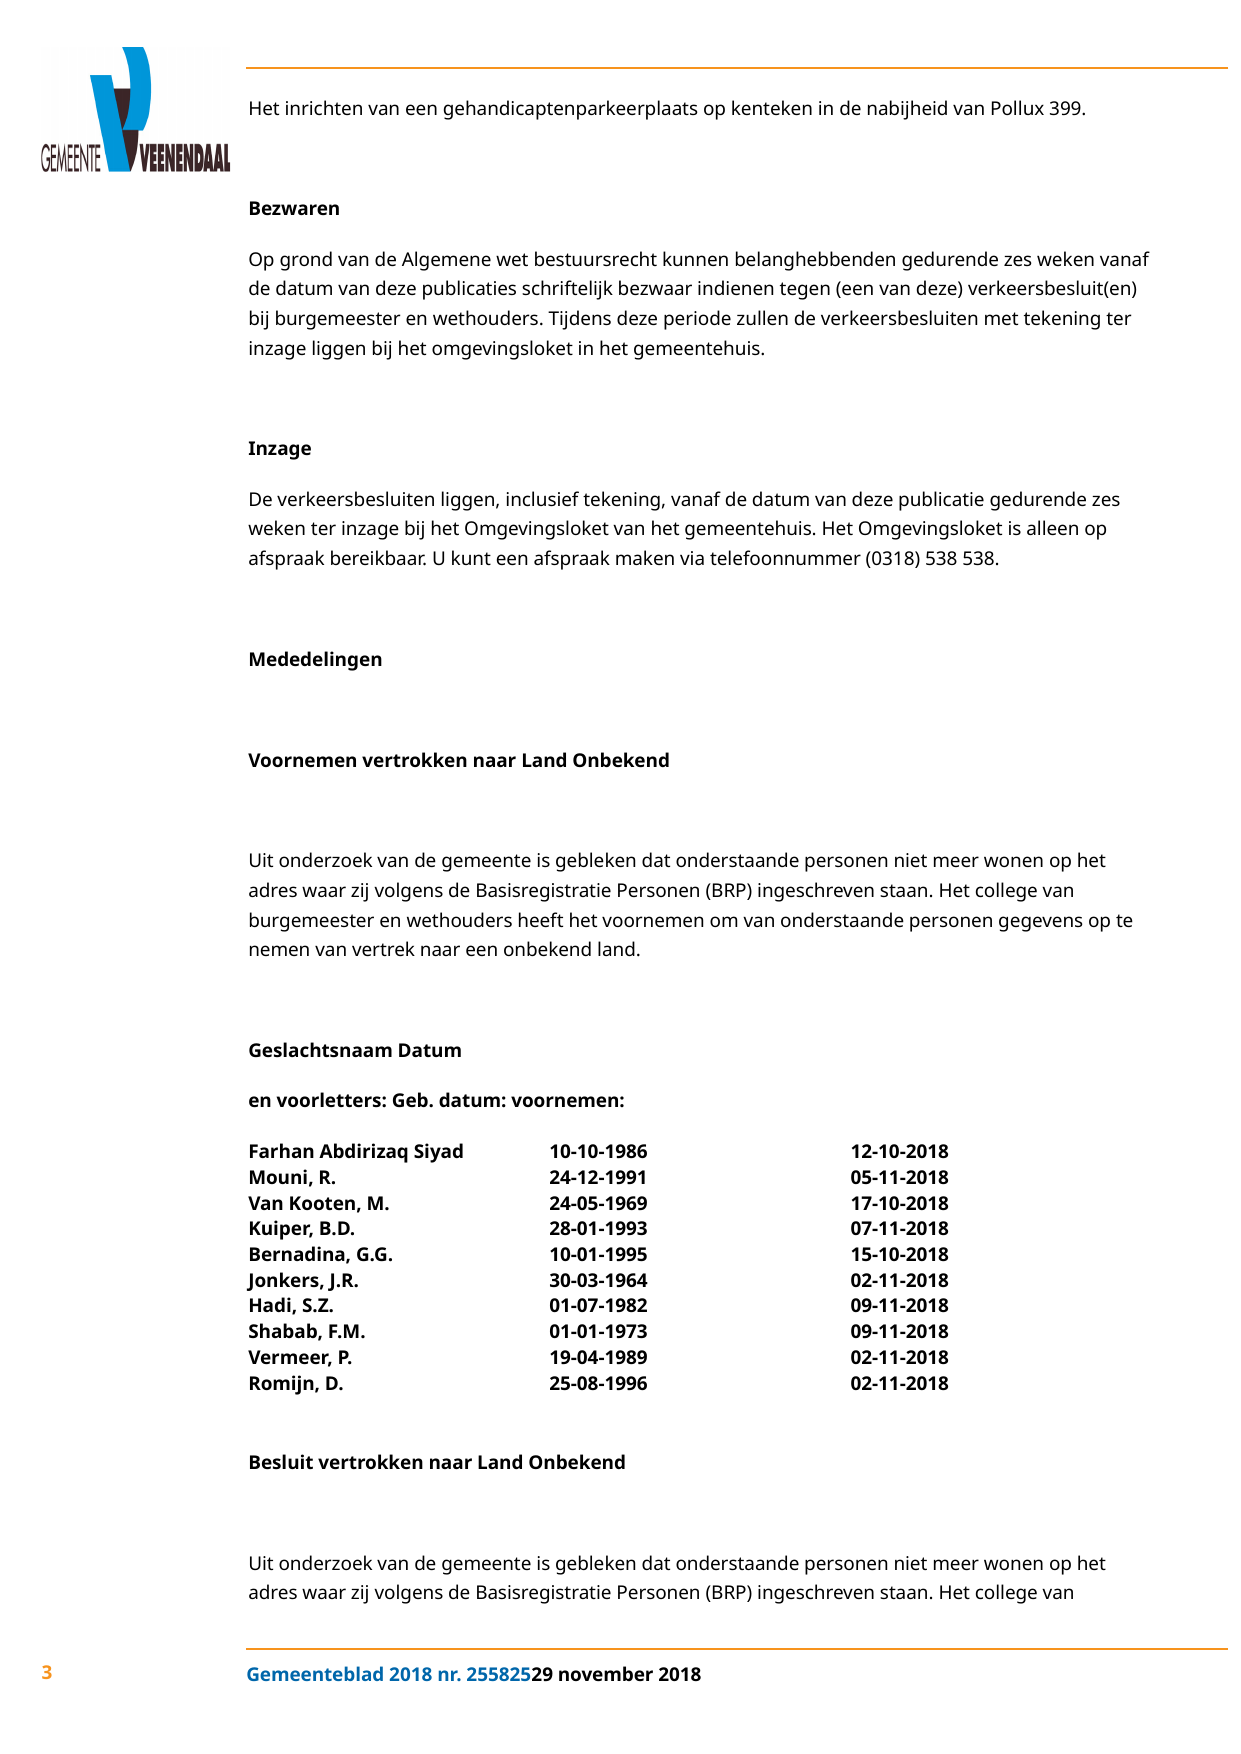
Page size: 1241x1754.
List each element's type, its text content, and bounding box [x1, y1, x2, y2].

table_header 12-10-2018 [850, 1138, 1152, 1164]
table_header 10-10-1986 [549, 1138, 850, 1164]
text De verkeersbesluiten liggen, inclusief tekening, vanaf de datum van deze publicatie gedurende zes weken ter inzage bij het Omgevingsloket van het gemeentehuis. Het Omgevingsloket is alleen op afspraak bereikbaar. U kunt een afspraak maken via telefoonnummer (0318) 538 538. [248, 486, 1152, 571]
table_cell 28-01-1993 [549, 1215, 850, 1241]
text Op grond van de Algemene wet bestuursrecht kunnen belanghebbenden gedurende zes weken vanaf de datum van deze publicaties schriftelijk bezwaar indienen tegen (een van deze) verkeersbesluit(en) bij burgemeester en wethouders. Tijdens deze periode zullen de verkeersbesluiten met tekening ter inzage liggen bij het omgevingsloket in het gemeentehuis. [248, 246, 1152, 361]
text Voornemen vertrokken naar Land Onbekend [248, 747, 1152, 773]
text Bezwaren [248, 196, 1152, 221]
picture [123, 47, 231, 172]
table_cell 30-03-1964 [549, 1267, 850, 1293]
picture [41, 47, 130, 172]
table_cell 09-11-2018 [850, 1318, 1152, 1344]
table_cell 09-11-2018 [850, 1293, 1152, 1318]
text en voorletters: Geb. datum: voornemen: [248, 1088, 1152, 1113]
table_cell Van Kooten, M. [248, 1190, 549, 1215]
text Uit onderzoek van de gemeente is gebleken dat onderstaande personen niet meer wonen op het adres waar zij volgens de Basisregistratie Personen (BRP) ingeschreven staan. Het college van burgemeester en wethouders heeft het voornemen om van onderstaande personen gegevens op te nemen van vertrek naar een onbekend land. [248, 848, 1152, 962]
table_cell 05-11-2018 [850, 1164, 1152, 1190]
table_cell 02-11-2018 [850, 1344, 1152, 1370]
table_cell 17-10-2018 [850, 1190, 1152, 1215]
table_cell Mouni, R. [248, 1164, 549, 1190]
text Het inrichten van een gehandicaptenparkeerplaats op kenteken in de nabijheid van Pollux 399. [248, 95, 1152, 121]
table_cell Kuiper, B.D. [248, 1215, 549, 1241]
table_cell 19-04-1989 [549, 1344, 850, 1370]
table_cell 15-10-2018 [850, 1241, 1152, 1267]
table_cell Hadi, S.Z. [248, 1293, 549, 1318]
table_cell 01-07-1982 [549, 1293, 850, 1318]
table_cell 01-01-1973 [549, 1318, 850, 1344]
table_cell 02-11-2018 [850, 1370, 1152, 1396]
text Geslachtsnaam Datum [248, 1037, 1152, 1063]
text Uit onderzoek van de gemeente is gebleken dat onderstaande personen niet meer wonen op het adres waar zij volgens de Basisregistratie Personen (BRP) ingeschreven staan. Het college van [248, 1550, 1152, 1605]
table_cell 10-01-1995 [549, 1241, 850, 1267]
text Besluit vertrokken naar Land Onbekend [248, 1449, 1152, 1475]
table_cell 24-05-1969 [549, 1190, 850, 1215]
table_cell 24-12-1991 [549, 1164, 850, 1190]
table_cell Jonkers, J.R. [248, 1267, 549, 1293]
table_cell Romijn, D. [248, 1370, 549, 1396]
table_cell 02-11-2018 [850, 1267, 1152, 1293]
table_header Farhan Abdirizaq Siyad [248, 1138, 549, 1164]
table_cell 25-08-1996 [549, 1370, 850, 1396]
text Mededelingen [248, 646, 1152, 672]
table_cell Bernadina, G.G. [248, 1241, 549, 1267]
table_cell Shabab, F.M. [248, 1318, 549, 1344]
table_cell 07-11-2018 [850, 1215, 1152, 1241]
text Inzage [248, 436, 1152, 461]
table_cell Vermeer, P. [248, 1344, 549, 1370]
